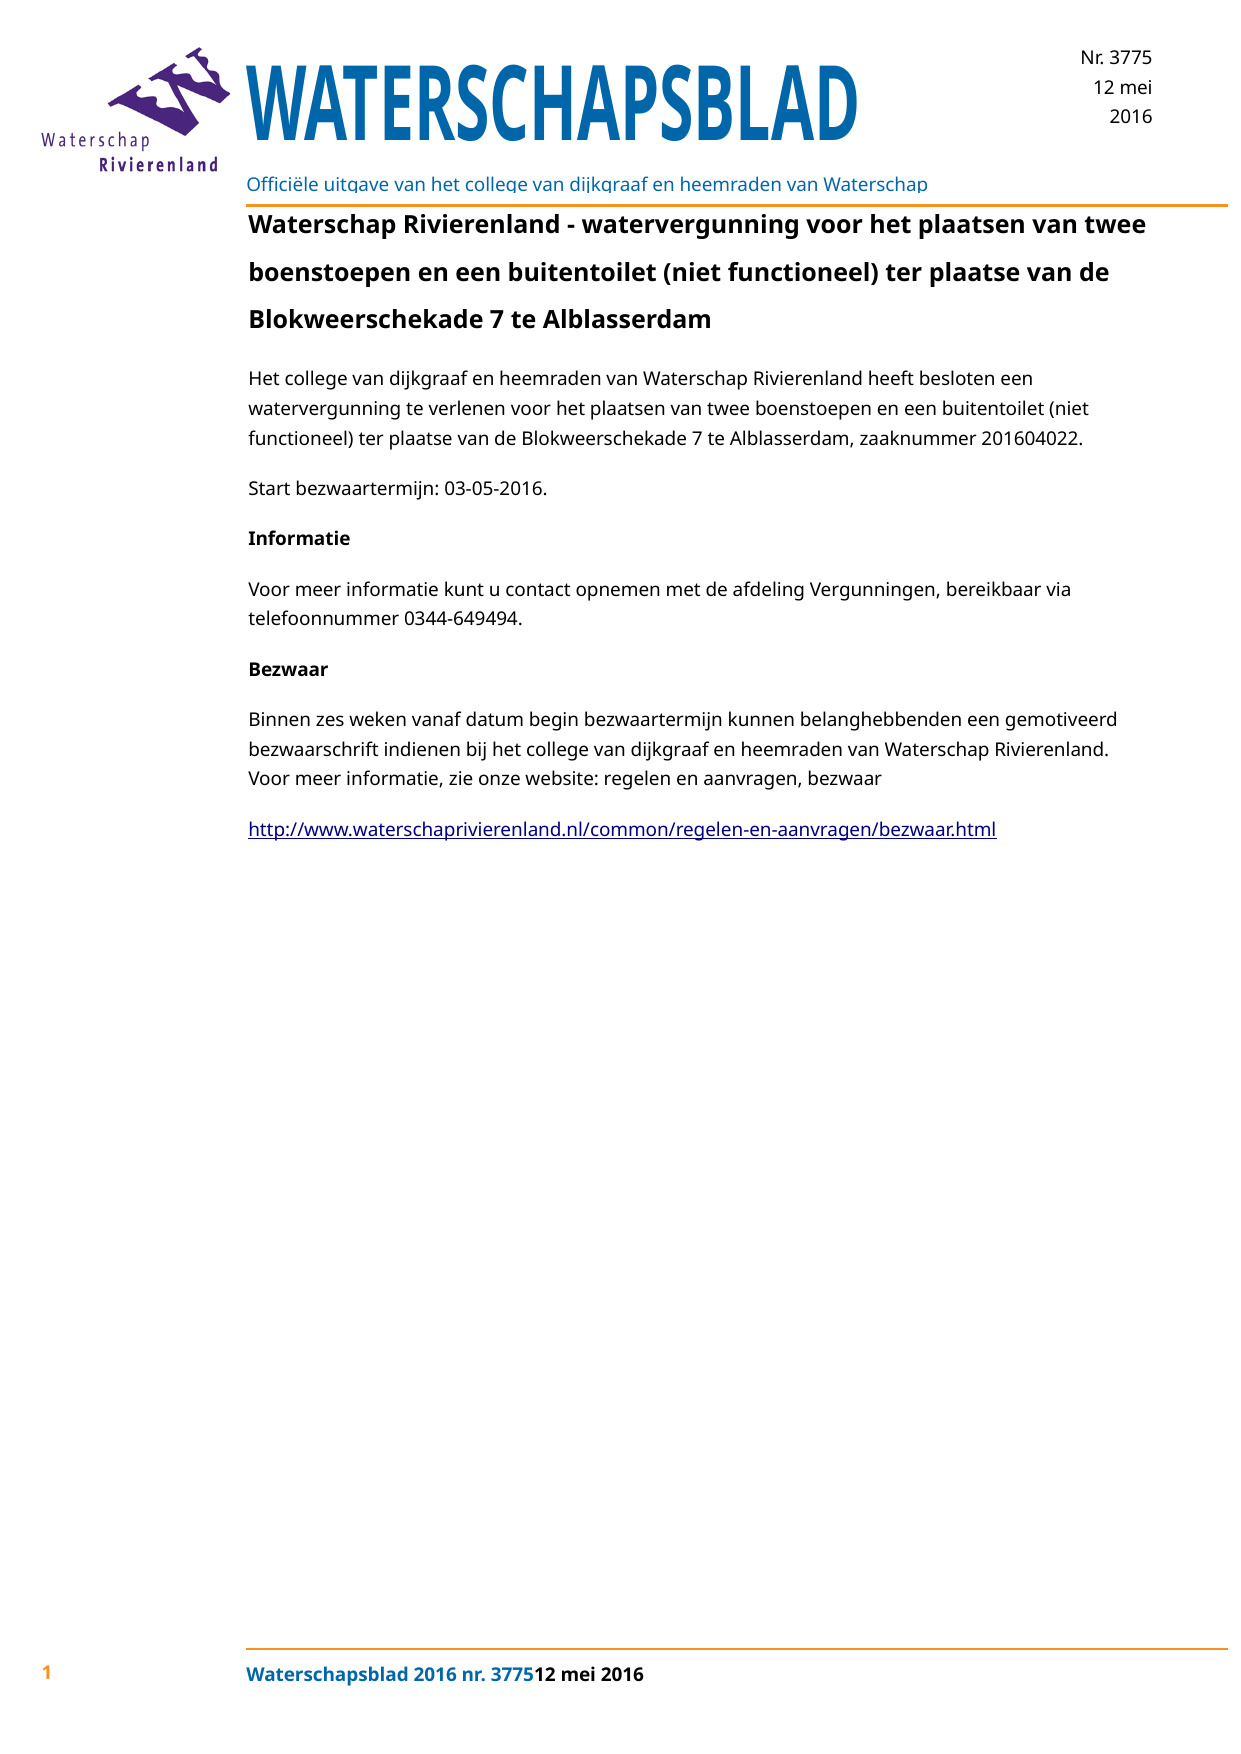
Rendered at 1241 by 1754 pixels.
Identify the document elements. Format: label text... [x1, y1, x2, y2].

text Binnen zes weken vanaf datum begin bezwaartermijn kunnen belanghebbenden een gemotiveerd bezwaarschrift indienen bij het college van dijkgraaf en heemraden van Waterschap Rivierenland. Voor meer informatie, zie onze website: regelen en aanvragen, bezwaar [248, 706, 1152, 791]
text Bezwaar [248, 656, 1152, 682]
picture [41, 47, 231, 172]
text Voor meer informatie kunt u contact opnemen met de afdeling Vergunningen, bereikbaar via telefoonnummer 0344-649494. [248, 576, 1152, 631]
text Start bezwaartermijn: 03-05-2016. [248, 475, 1152, 501]
text Het college van dijkgraaf en heemraden van Waterschap Rivierenland heeft besloten een watervergunning te verlenen voor het plaatsen van twee boenstoepen en een buitentoilet (niet functioneel) ter plaatse van de Blokweerschekade 7 te Alblasserdam, zaaknummer 201604022. [248, 366, 1152, 450]
text Waterschap Rivierenland - watervergunning voor het plaatsen van twee boenstoepen en een buitentoilet (niet functioneel) ter plaatse van de Blokweerschekade 7 te Alblasserdam [248, 207, 1152, 336]
text http://www.waterschaprivierenland.nl/common/regelen-en-aanvragen/bezwaar.html [248, 816, 1152, 842]
text Informatie [248, 526, 1152, 551]
